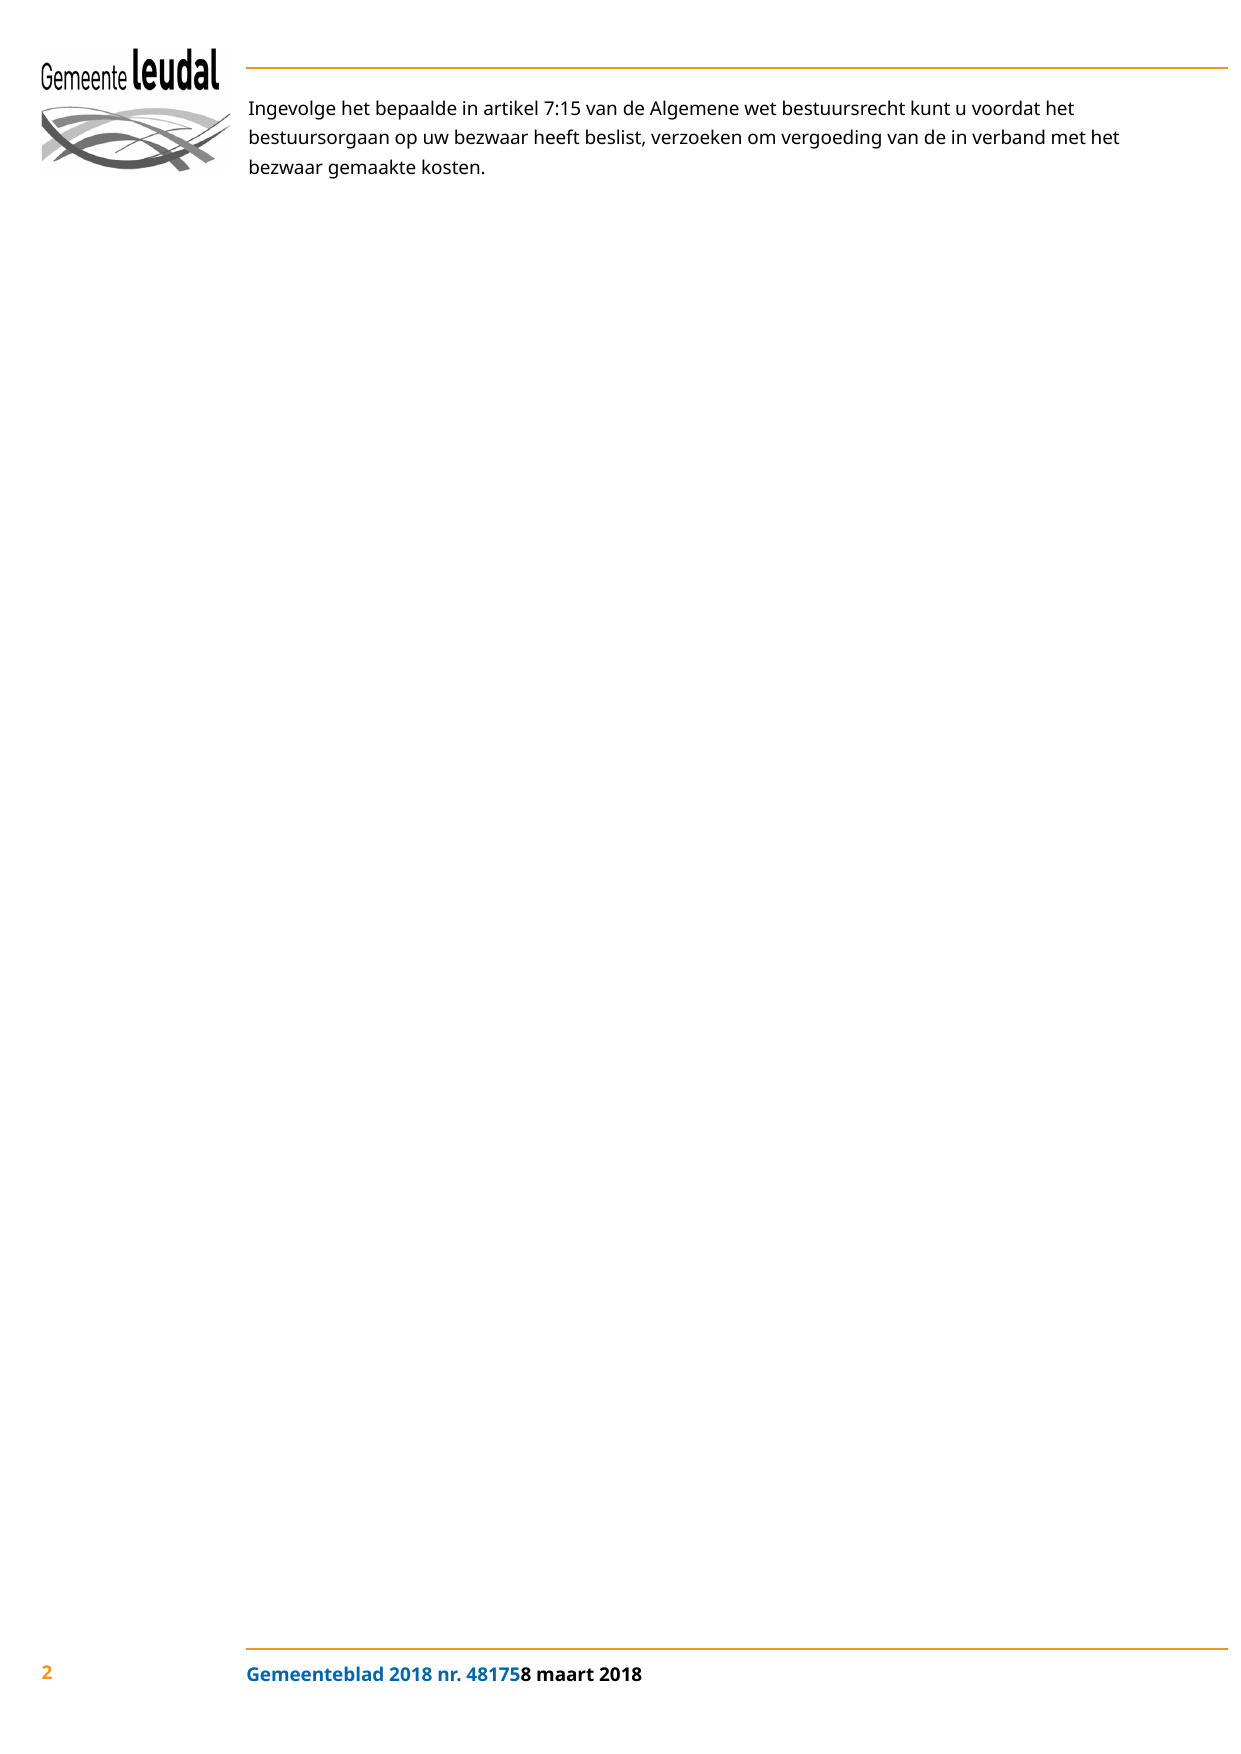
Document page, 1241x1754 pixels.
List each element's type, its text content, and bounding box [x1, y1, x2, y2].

text Ingevolge het bepaalde in artikel 7:15 van de Algemene wet bestuursrecht kunt u voordat het bestuursorgaan op uw bezwaar heeft beslist, verzoeken om vergoeding van de in verband met het bezwaar gemaakte kosten. [248, 95, 1152, 180]
picture [41, 47, 231, 172]
